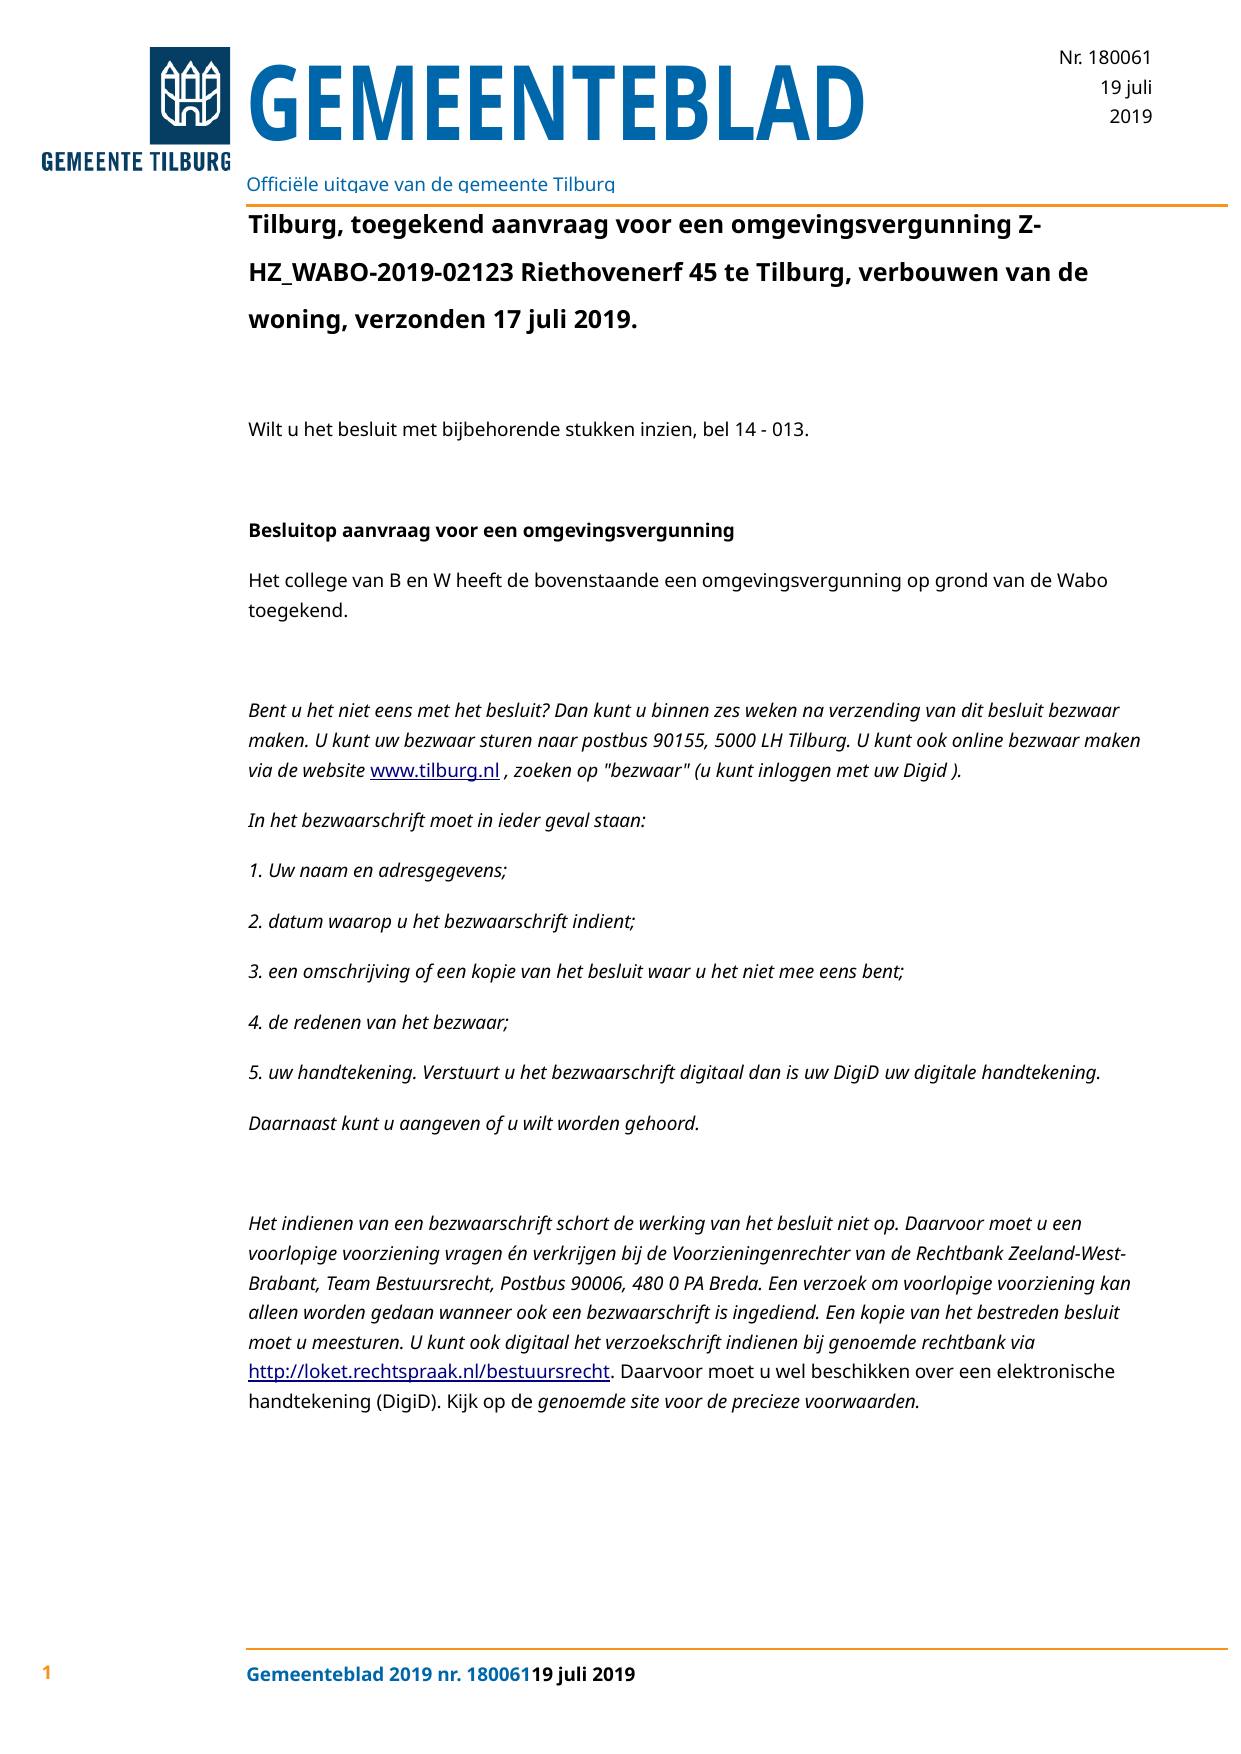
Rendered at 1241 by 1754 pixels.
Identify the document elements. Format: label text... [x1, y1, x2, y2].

text Daarnaast kunt u aangeven of u wilt worden gehoord. [248, 1110, 1152, 1135]
text Wilt u het besluit met bijbehorende stukken inzien, bel 14 - 013. [248, 416, 1152, 442]
text Het indienen van een bezwaarschrift schort de werking van het besluit niet op. Daarvoor moet u een voorlopige voorziening vragen én verkrijgen bij de Voorzieningenrechter van de Rechtbank Zeeland-West-Brabant, Team Bestuursrecht, Postbus 90006, 480 0 PA Breda. Een verzoek om voorlopige voorziening kan alleen worden gedaan wanneer ook een bezwaarschrift is ingediend. Een kopie van het bestreden besluit moet u meesturen. U kunt ook digitaal het verzoekschrift indienen bij genoemde rechtbank via http://loket.rechtspraak.nl/bestuursrecht. Daarvoor moet u wel beschikken over een elektronische handtekening (DigiD). Kijk op de genoemde site voor de precieze voorwaarden. [248, 1211, 1152, 1414]
text 5. uw handtekening. Verstuurt u het bezwaarschrift digitaal dan is uw DigiD uw digitale handtekening. [248, 1059, 1152, 1085]
text Het college van B en W heeft de bovenstaande een omgevingsvergunning op grond van de Wabo toegekend. [248, 567, 1152, 622]
picture [41, 47, 231, 172]
text 4. de redenen van het bezwaar; [248, 1009, 1152, 1034]
text 1. Uw naam en adresgegevens; [248, 858, 1152, 883]
text Tilburg, toegekend aanvraag voor een omgevingsvergunning Z-HZ_WABO-2019-02123 Riethovenerf 45 te Tilburg, verbouwen van de woning, verzonden 17 juli 2019. [248, 207, 1152, 336]
text 3. een omschrijving of een kopie van het besluit waar u het niet mee eens bent; [248, 958, 1152, 984]
text In het bezwaarschrift moet in ieder geval staan: [248, 807, 1152, 833]
text Bent u het niet eens met het besluit? Dan kunt u binnen zes weken na verzending van dit besluit bezwaar maken. U kunt uw bezwaar sturen naar postbus 90155, 5000 LH Tilburg. U kunt ook online bezwaar maken via de website www.tilburg.nl , zoeken op "bezwaar" (u kunt inloggen met uw Digid ). [248, 698, 1152, 782]
text Besluitop aanvraag voor een omgevingsvergunning [248, 517, 1152, 542]
text 2. datum waarop u het bezwaarschrift indient; [248, 908, 1152, 934]
